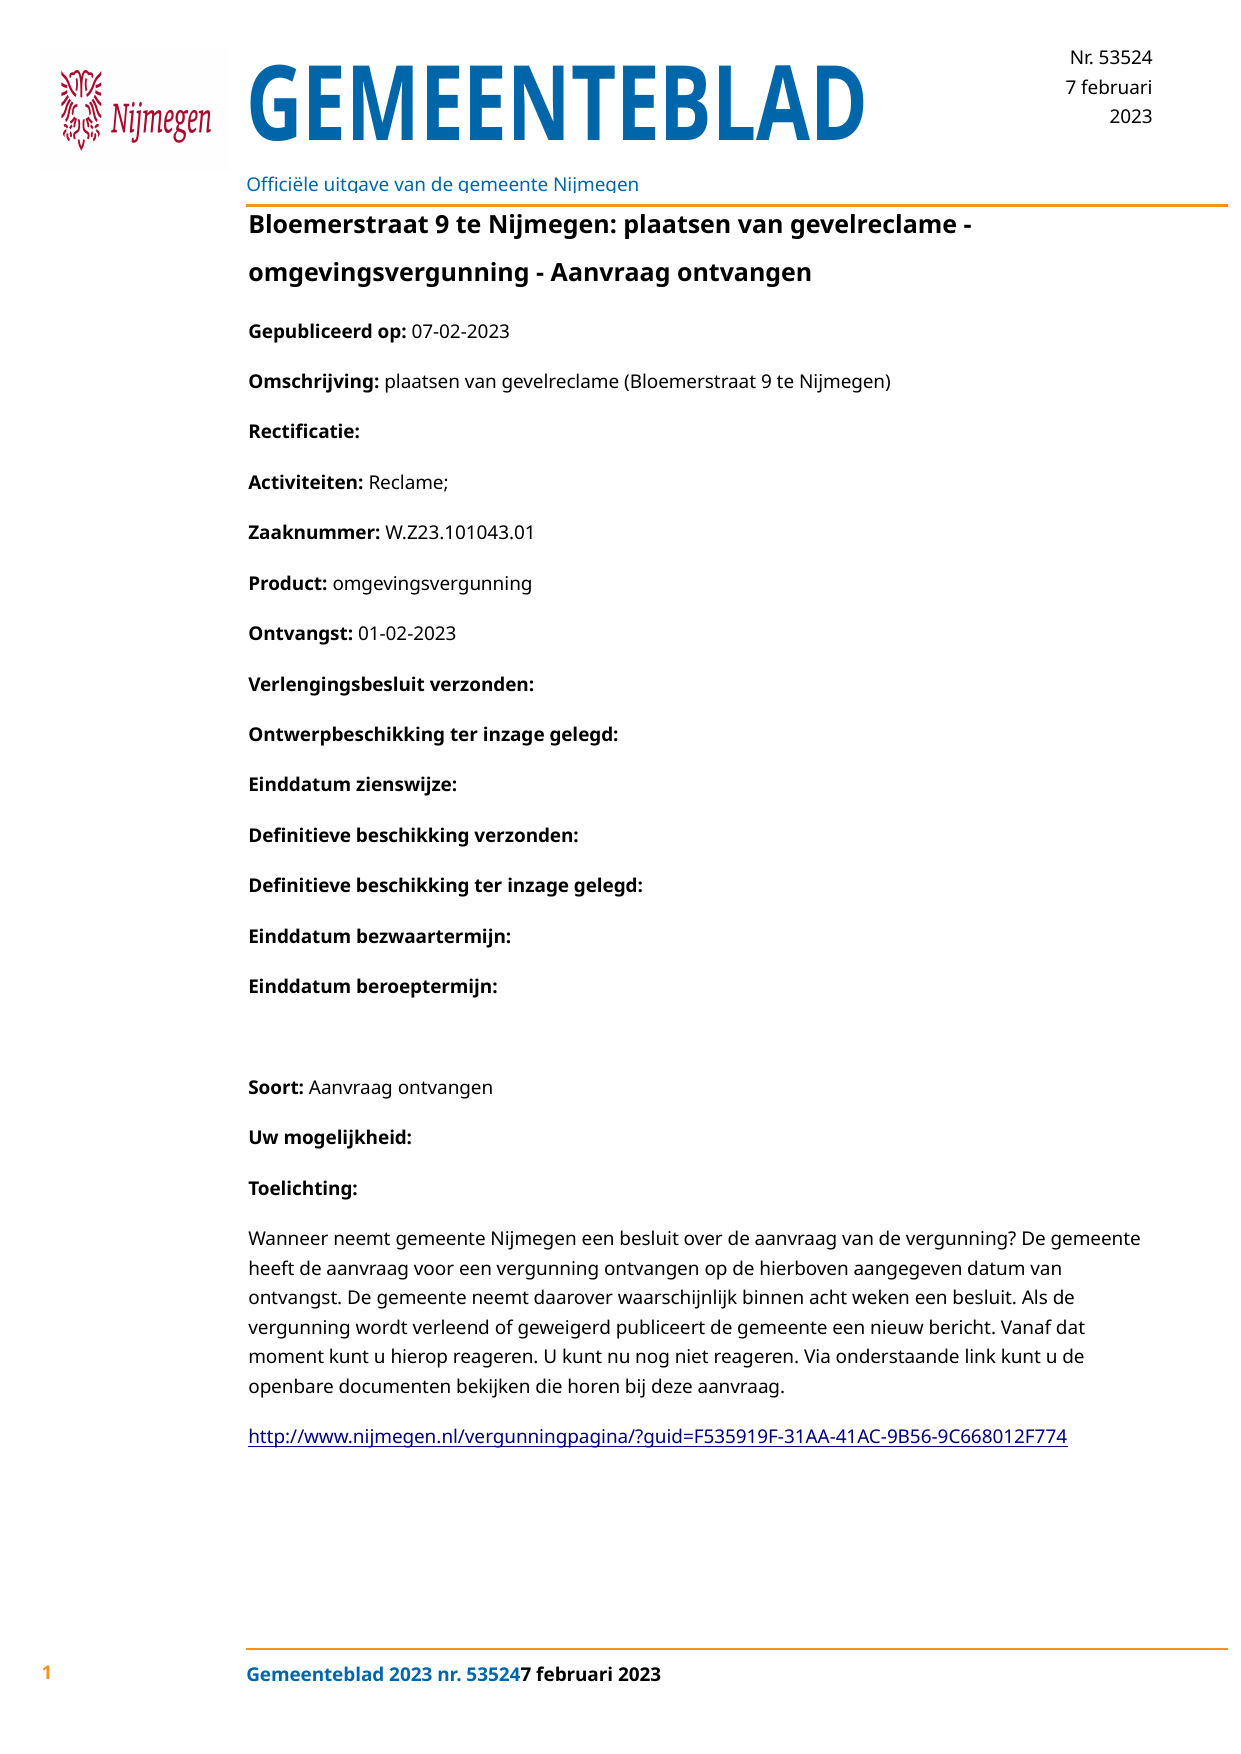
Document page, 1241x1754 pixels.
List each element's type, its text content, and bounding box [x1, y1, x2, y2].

text Definitieve beschikking ter inzage gelegd: [248, 872, 1152, 898]
text Ontvangst: 01-02-2023 [248, 620, 1152, 646]
text Definitieve beschikking verzonden: [248, 822, 1152, 848]
text Activiteiten: Reclame; [248, 469, 1152, 495]
picture [41, 47, 231, 172]
text Omschrijving: plaatsen van gevelreclame (Bloemerstraat 9 te Nijmegen) [248, 368, 1152, 394]
text Einddatum beroeptermijn: [248, 973, 1152, 999]
text Einddatum bezwaartermijn: [248, 923, 1152, 949]
text Ontwerpbeschikking ter inzage gelegd: [248, 721, 1152, 747]
text Bloemerstraat 9 te Nijmegen: plaatsen van gevelreclame - omgevingsvergunning - Aanvraag ontvangen [248, 207, 1152, 288]
text Einddatum zienswijze: [248, 772, 1152, 797]
text Rectificatie: [248, 419, 1152, 444]
text Soort: Aanvraag ontvangen [248, 1074, 1152, 1100]
text Verlengingsbesluit verzonden: [248, 671, 1152, 697]
text Uw mogelijkheid: [248, 1124, 1152, 1150]
text Gepubliceerd op: 07-02-2023 [248, 318, 1152, 344]
text Toelichting: [248, 1175, 1152, 1201]
text http://www.nijmegen.nl/vergunningpagina/?guid=F535919F-31AA-41AC-9B56-9C668012F774 [248, 1424, 1152, 1449]
text Zaaknummer: W.Z23.101043.01 [248, 519, 1152, 545]
text Wanneer neemt gemeente Nijmegen een besluit over de aanvraag van de vergunning? De gemeente heeft de aanvraag voor een vergunning ontvangen op de hierboven aangegeven datum van ontvangst. De gemeente neemt daarover waarschijnlijk binnen acht weken een besluit. Als de vergunning wordt verleend of geweigerd publiceert de gemeente een nieuw bericht. Vanaf dat moment kunt u hierop reageren. U kunt nu nog niet reageren. Via onderstaande link kunt u de openbare documenten bekijken die horen bij deze aanvraag. [248, 1225, 1152, 1399]
text Product: omgevingsvergunning [248, 570, 1152, 596]
